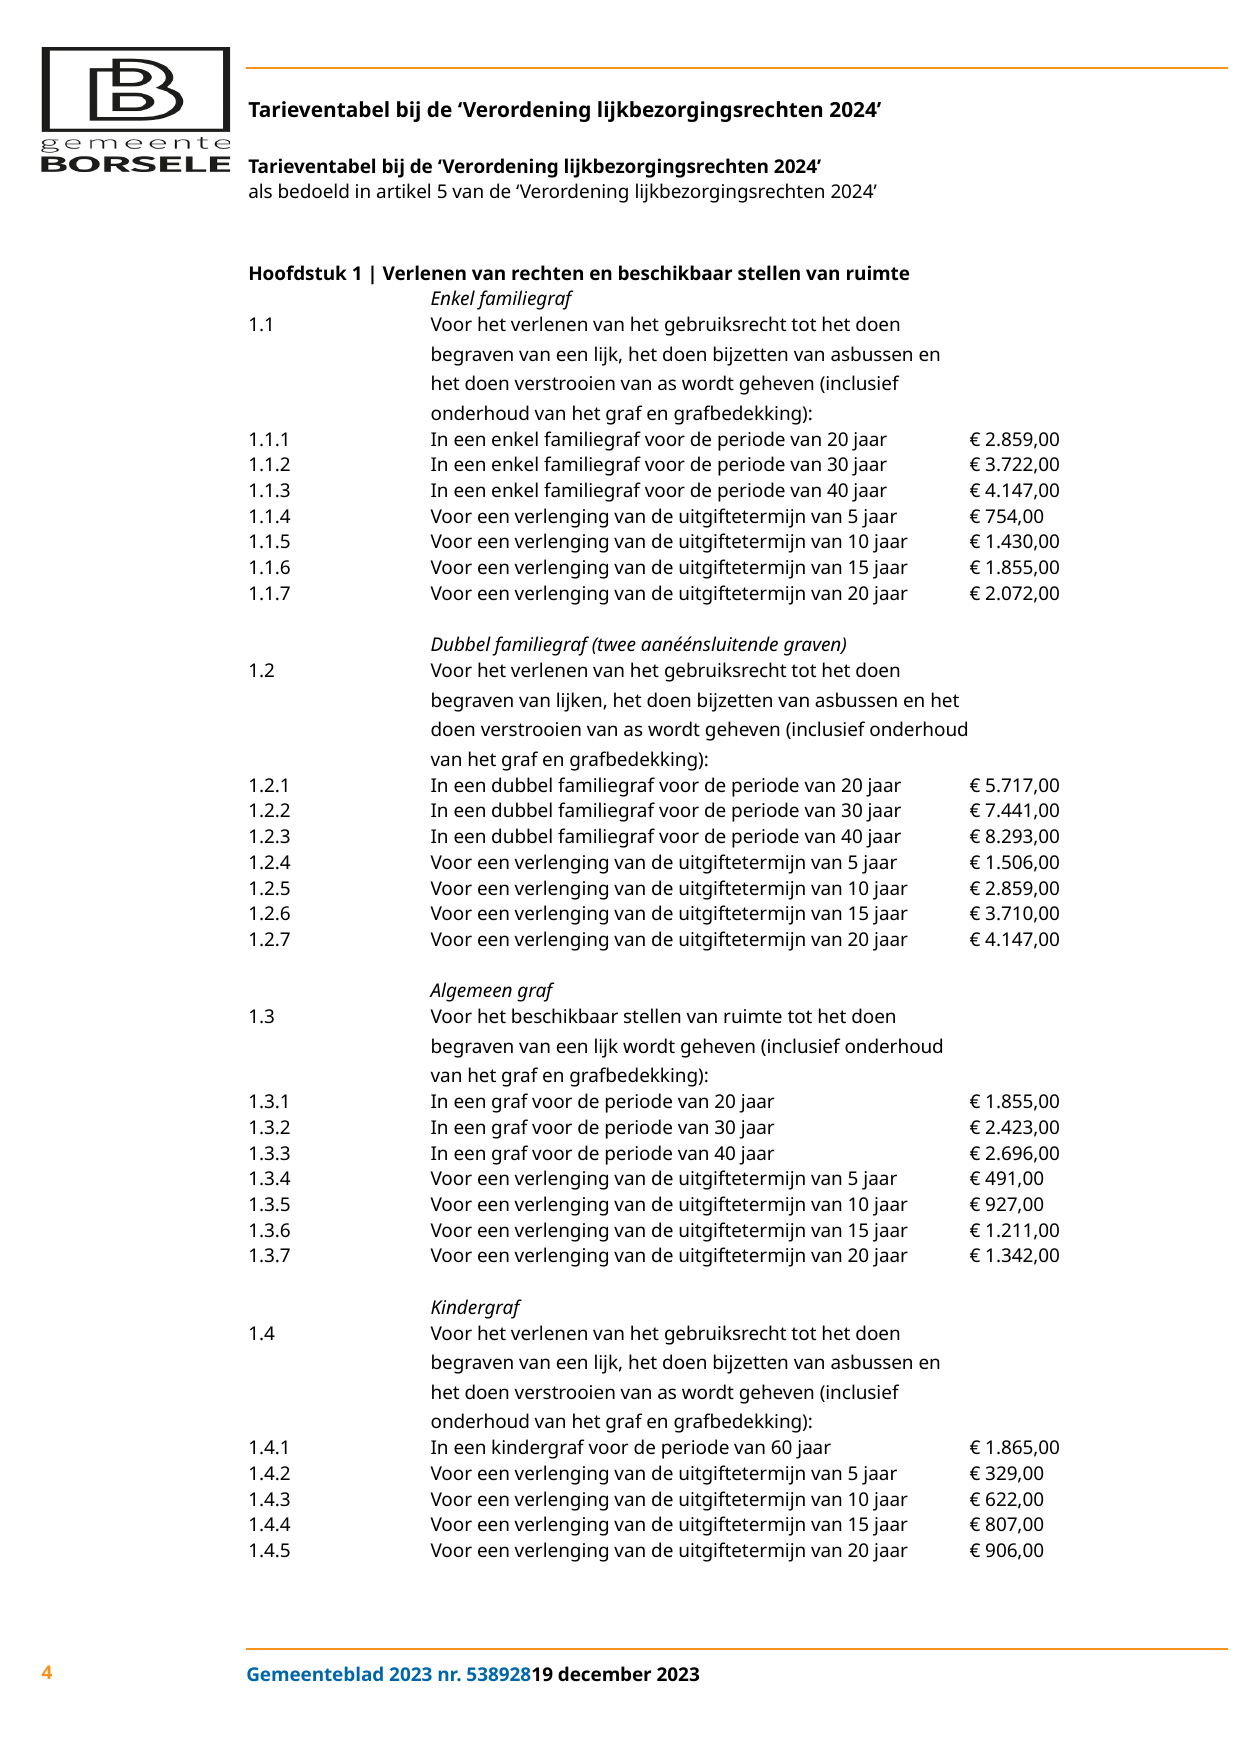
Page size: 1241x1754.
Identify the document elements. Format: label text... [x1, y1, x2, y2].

table_cell [969, 1320, 1152, 1434]
table_cell 1.2.1 [248, 772, 430, 797]
table_cell € 1.855,00 [969, 1088, 1152, 1114]
table_cell [248, 1563, 430, 1589]
table_cell € 491,00 [969, 1165, 1152, 1191]
table_cell [969, 179, 1152, 234]
table_cell [248, 978, 430, 1003]
table_cell [430, 1268, 969, 1294]
table_cell In een graf voor de periode van 30 jaar [430, 1114, 969, 1140]
table_cell 1.2.3 [248, 823, 430, 849]
table_cell 1.4.2 [248, 1460, 430, 1486]
table_cell [969, 234, 1152, 260]
table_cell 1.2.4 [248, 849, 430, 875]
table_cell € 3.722,00 [969, 451, 1152, 477]
table_cell Voor het beschikbaar stellen van ruimte tot het doen begraven van een lijk wordt geheven (inclusief onderhoud van het graf en grafbedekking): [430, 1003, 969, 1088]
table_cell € 5.717,00 [969, 772, 1152, 797]
table_cell € 2.696,00 [969, 1140, 1152, 1165]
table_cell In een enkel familiegraf voor de periode van 30 jaar [430, 451, 969, 477]
table_cell 1.1.4 [248, 503, 430, 529]
table_cell € 4.147,00 [969, 926, 1152, 952]
table_cell 1.4.1 [248, 1434, 430, 1460]
table_cell € 7.441,00 [969, 798, 1152, 823]
table_cell Voor het verlenen van het gebruiksrecht tot het doen begraven van lijken, het doen bijzetten van asbussen en het doen verstrooien van as wordt geheven (inclusief onderhoud van het graf en grafbedekking): [430, 657, 969, 772]
table_header Tarieventabel bij de ‘Verordening lijkbezorgingsrechten 2024’ [248, 153, 969, 179]
table_cell [430, 606, 969, 632]
table_cell € 2.423,00 [969, 1114, 1152, 1140]
table_cell 1.4 [248, 1320, 430, 1434]
table_cell € 1.430,00 [969, 529, 1152, 554]
table_cell € 754,00 [969, 503, 1152, 529]
table_cell Hoofdstuk 1 | Verlenen van rechten en beschikbaar stellen van ruimte [248, 260, 969, 286]
table_cell 1.4.5 [248, 1537, 430, 1563]
table_cell 1.3.5 [248, 1191, 430, 1217]
table_cell 1.2.6 [248, 900, 430, 926]
table_cell [969, 1003, 1152, 1088]
table_cell € 4.147,00 [969, 477, 1152, 503]
table_cell Voor een verlenging van de uitgiftetermijn van 20 jaar [430, 580, 969, 606]
table_cell 1.2.2 [248, 798, 430, 823]
table_cell 1.3.3 [248, 1140, 430, 1165]
table_cell In een dubbel familiegraf voor de periode van 40 jaar [430, 823, 969, 849]
table_cell Voor een verlenging van de uitgiftetermijn van 20 jaar [430, 1243, 969, 1268]
table_cell Voor een verlenging van de uitgiftetermijn van 5 jaar [430, 503, 969, 529]
table_cell Voor een verlenging van de uitgiftetermijn van 10 jaar [430, 1191, 969, 1217]
table_cell Algemeen graf [430, 978, 969, 1003]
table_cell 1.3.4 [248, 1165, 430, 1191]
table_cell [248, 952, 430, 978]
table_cell Voor een verlenging van de uitgiftetermijn van 15 jaar [430, 1217, 969, 1243]
table_cell € 8.293,00 [969, 823, 1152, 849]
table_cell € 1.211,00 [969, 1217, 1152, 1243]
table_cell Voor een verlenging van de uitgiftetermijn van 15 jaar [430, 1511, 969, 1537]
table_cell 1.1.5 [248, 529, 430, 554]
table_cell € 3.710,00 [969, 900, 1152, 926]
table_cell Voor een verlenging van de uitgiftetermijn van 5 jaar [430, 1460, 969, 1486]
table_cell [248, 286, 430, 311]
table_cell 1.2.7 [248, 926, 430, 952]
table_cell [969, 978, 1152, 1003]
table_cell [969, 1294, 1152, 1320]
table_cell Enkel familiegraf [430, 286, 969, 311]
table_cell Kindergraf [430, 1294, 969, 1320]
table_cell € 2.859,00 [969, 875, 1152, 900]
table_cell [969, 1563, 1152, 1589]
table_cell 1.3.6 [248, 1217, 430, 1243]
table_cell als bedoeld in artikel 5 van de ‘Verordening lijkbezorgingsrechten 2024’ [248, 179, 969, 234]
table_cell In een graf voor de periode van 40 jaar [430, 1140, 969, 1165]
table_cell [969, 632, 1152, 657]
table_cell 1.1 [248, 311, 430, 426]
table_header [969, 153, 1152, 179]
picture [41, 47, 231, 172]
table_cell 1.1.1 [248, 426, 430, 451]
table_cell 1.4.4 [248, 1511, 430, 1537]
table_cell Voor het verlenen van het gebruiksrecht tot het doen begraven van een lijk, het doen bijzetten van asbussen en het doen verstrooien van as wordt geheven (inclusief onderhoud van het graf en grafbedekking): [430, 311, 969, 426]
table_cell € 2.859,00 [969, 426, 1152, 451]
table_cell [969, 260, 1152, 286]
table_cell [248, 234, 430, 260]
table_cell € 1.855,00 [969, 554, 1152, 580]
table_cell € 1.865,00 [969, 1434, 1152, 1460]
table_cell 1.3.7 [248, 1243, 430, 1268]
table_cell [430, 234, 969, 260]
table_cell In een dubbel familiegraf voor de periode van 30 jaar [430, 798, 969, 823]
table_cell Dubbel familiegraf (twee aanéénsluitende graven) [430, 632, 969, 657]
table_cell 1.4.3 [248, 1486, 430, 1511]
table_cell 1.1.3 [248, 477, 430, 503]
table_cell [969, 1268, 1152, 1294]
table_cell € 1.506,00 [969, 849, 1152, 875]
table_cell In een graf voor de periode van 20 jaar [430, 1088, 969, 1114]
table_cell 1.1.2 [248, 451, 430, 477]
table_cell € 1.342,00 [969, 1243, 1152, 1268]
table_cell [969, 286, 1152, 311]
table_cell 1.1.6 [248, 554, 430, 580]
table_cell [969, 311, 1152, 426]
table_cell In een kindergraf voor de periode van 60 jaar [430, 1434, 969, 1460]
table_cell [969, 606, 1152, 632]
table_cell [430, 1563, 969, 1589]
table_cell € 807,00 [969, 1511, 1152, 1537]
table_cell Voor een verlenging van de uitgiftetermijn van 5 jaar [430, 1165, 969, 1191]
table_cell Voor een verlenging van de uitgiftetermijn van 15 jaar [430, 554, 969, 580]
table_cell [248, 606, 430, 632]
table_cell Voor een verlenging van de uitgiftetermijn van 15 jaar [430, 900, 969, 926]
table_cell In een enkel familiegraf voor de periode van 20 jaar [430, 426, 969, 451]
table_cell € 329,00 [969, 1460, 1152, 1486]
table_cell Voor een verlenging van de uitgiftetermijn van 10 jaar [430, 529, 969, 554]
table_cell 1.1.7 [248, 580, 430, 606]
table_cell 1.3 [248, 1003, 430, 1088]
text Tarieventabel bij de ‘Verordening lijkbezorgingsrechten 2024’ [248, 95, 1152, 123]
table_cell 1.2 [248, 657, 430, 772]
table_cell In een enkel familiegraf voor de periode van 40 jaar [430, 477, 969, 503]
table_cell Voor het verlenen van het gebruiksrecht tot het doen begraven van een lijk, het doen bijzetten van asbussen en het doen verstrooien van as wordt geheven (inclusief onderhoud van het graf en grafbedekking): [430, 1320, 969, 1434]
table_cell In een dubbel familiegraf voor de periode van 20 jaar [430, 772, 969, 797]
table_cell [248, 1268, 430, 1294]
table_cell [248, 632, 430, 657]
table_cell € 622,00 [969, 1486, 1152, 1511]
table_cell Voor een verlenging van de uitgiftetermijn van 10 jaar [430, 1486, 969, 1511]
table_cell € 2.072,00 [969, 580, 1152, 606]
table_cell [430, 952, 969, 978]
table_cell [969, 952, 1152, 978]
table_cell € 927,00 [969, 1191, 1152, 1217]
table_cell [969, 657, 1152, 772]
table_cell Voor een verlenging van de uitgiftetermijn van 5 jaar [430, 849, 969, 875]
table_cell Voor een verlenging van de uitgiftetermijn van 10 jaar [430, 875, 969, 900]
table_cell [248, 1294, 430, 1320]
table_cell Voor een verlenging van de uitgiftetermijn van 20 jaar [430, 1537, 969, 1563]
table_cell 1.3.2 [248, 1114, 430, 1140]
table_cell Voor een verlenging van de uitgiftetermijn van 20 jaar [430, 926, 969, 952]
table_cell 1.2.5 [248, 875, 430, 900]
table_cell 1.3.1 [248, 1088, 430, 1114]
table_cell € 906,00 [969, 1537, 1152, 1563]
